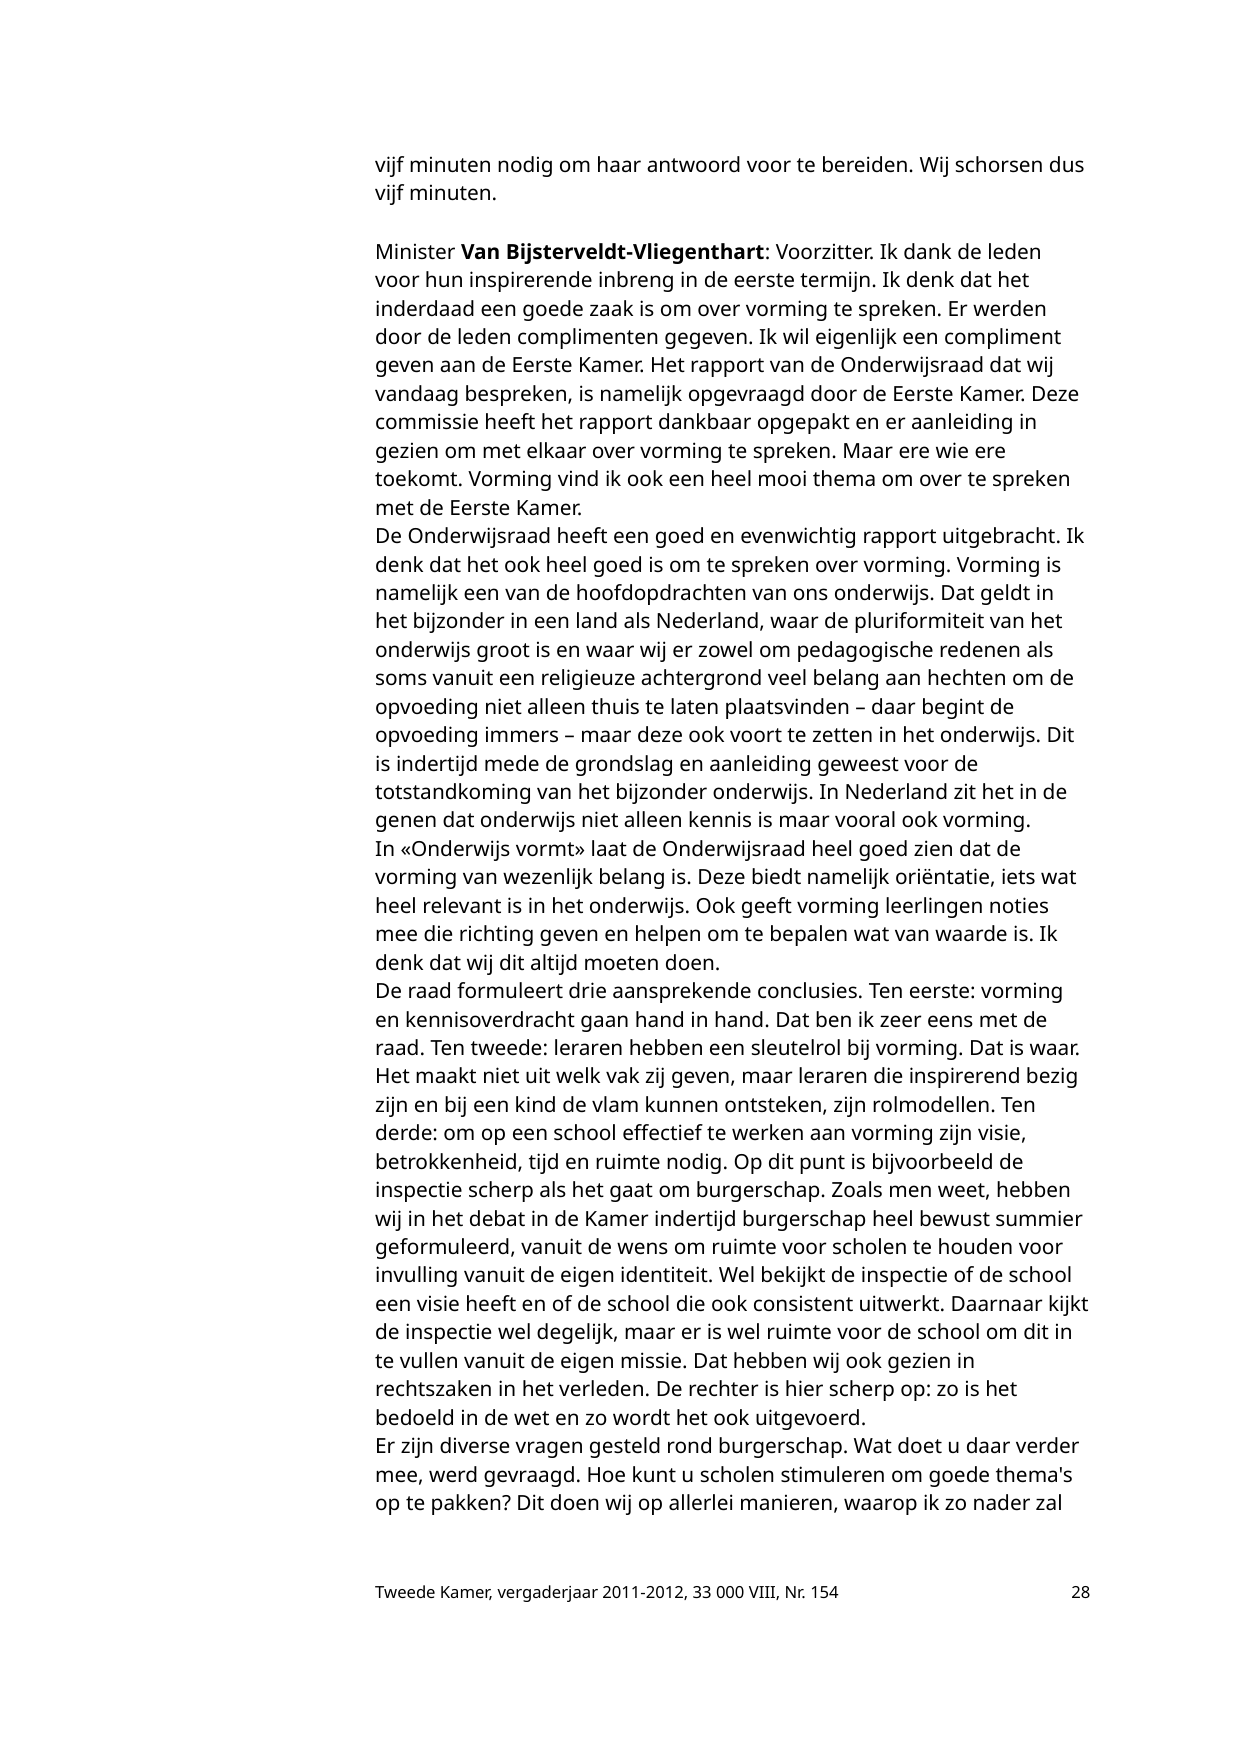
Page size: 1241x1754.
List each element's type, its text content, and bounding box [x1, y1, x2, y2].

text Er zijn diverse vragen gesteld rond burgerschap. Wat doet u daar verder mee, werd gevraagd. Hoe kunt u scholen stimuleren om goede thema's op te pakken? Dit doen wij op allerlei manieren, waarop ik zo nader zal [375, 1431, 1090, 1517]
text vijf minuten nodig om haar antwoord voor te bereiden. Wij schorsen dus vijf minuten. [375, 150, 1090, 207]
text De Onderwijsraad heeft een goed en evenwichtig rapport uitgebracht. Ik denk dat het ook heel goed is om te spreken over vorming. Vorming is namelijk een van de hoofdopdrachten van ons onderwijs. Dat geldt in het bijzonder in een land als Nederland, waar de pluriformiteit van het onderwijs groot is en waar wij er zowel om pedagogische redenen als soms vanuit een religieuze achtergrond veel belang aan hechten om de opvoeding niet alleen thuis te laten plaatsvinden – daar begint de opvoeding immers – maar deze ook voort te zetten in het onderwijs. Dit is indertijd mede de grondslag en aanleiding geweest voor de totstandkoming van het bijzonder onderwijs. In Nederland zit het in de genen dat onderwijs niet alleen kennis is maar vooral ook vorming. [375, 521, 1090, 834]
text De raad formuleert drie aansprekende conclusies. Ten eerste: vorming en kennisoverdracht gaan hand in hand. Dat ben ik zeer eens met de raad. Ten tweede: leraren hebben een sleutelrol bij vorming. Dat is waar. Het maakt niet uit welk vak zij geven, maar leraren die inspirerend bezig zijn en bij een kind de vlam kunnen ontsteken, zijn rolmodellen. Ten derde: om op een school effectief te werken aan vorming zijn visie, betrokkenheid, tijd en ruimte nodig. Op dit punt is bijvoorbeeld de inspectie scherp als het gaat om burgerschap. Zoals men weet, hebben wij in het debat in de Kamer indertijd burgerschap heel bewust summier geformuleerd, vanuit de wens om ruimte voor scholen te houden voor invulling vanuit de eigen identiteit. Wel bekijkt de inspectie of de school een visie heeft en of de school die ook consistent uitwerkt. Daarnaar kijkt de inspectie wel degelijk, maar er is wel ruimte voor de school om dit in te vullen vanuit de eigen missie. Dat hebben wij ook gezien in rechtszaken in het verleden. De rechter is hier scherp op: zo is het bedoeld in de wet en zo wordt het ook uitgevoerd. [375, 976, 1090, 1431]
text In «Onderwijs vormt» laat de Onderwijsraad heel goed zien dat de vorming van wezenlijk belang is. Deze biedt namelijk oriëntatie, iets wat heel relevant is in het onderwijs. Ook geeft vorming leerlingen noties mee die richting geven en helpen om te bepalen wat van waarde is. Ik denk dat wij dit altijd moeten doen. [375, 834, 1090, 976]
text Minister Van Bijsterveldt-Vliegenthart: Voorzitter. Ik dank de leden voor hun inspirerende inbreng in de eerste termijn. Ik denk dat het inderdaad een goede zaak is om over vorming te spreken. Er werden door de leden complimenten gegeven. Ik wil eigenlijk een compliment geven aan de Eerste Kamer. Het rapport van de Onderwijsraad dat wij vandaag bespreken, is namelijk opgevraagd door de Eerste Kamer. Deze commissie heeft het rapport dankbaar opgepakt en er aanleiding in gezien om met elkaar over vorming te spreken. Maar ere wie ere toekomt. Vorming vind ik ook een heel mooi thema om over te spreken met de Eerste Kamer. [375, 237, 1090, 521]
